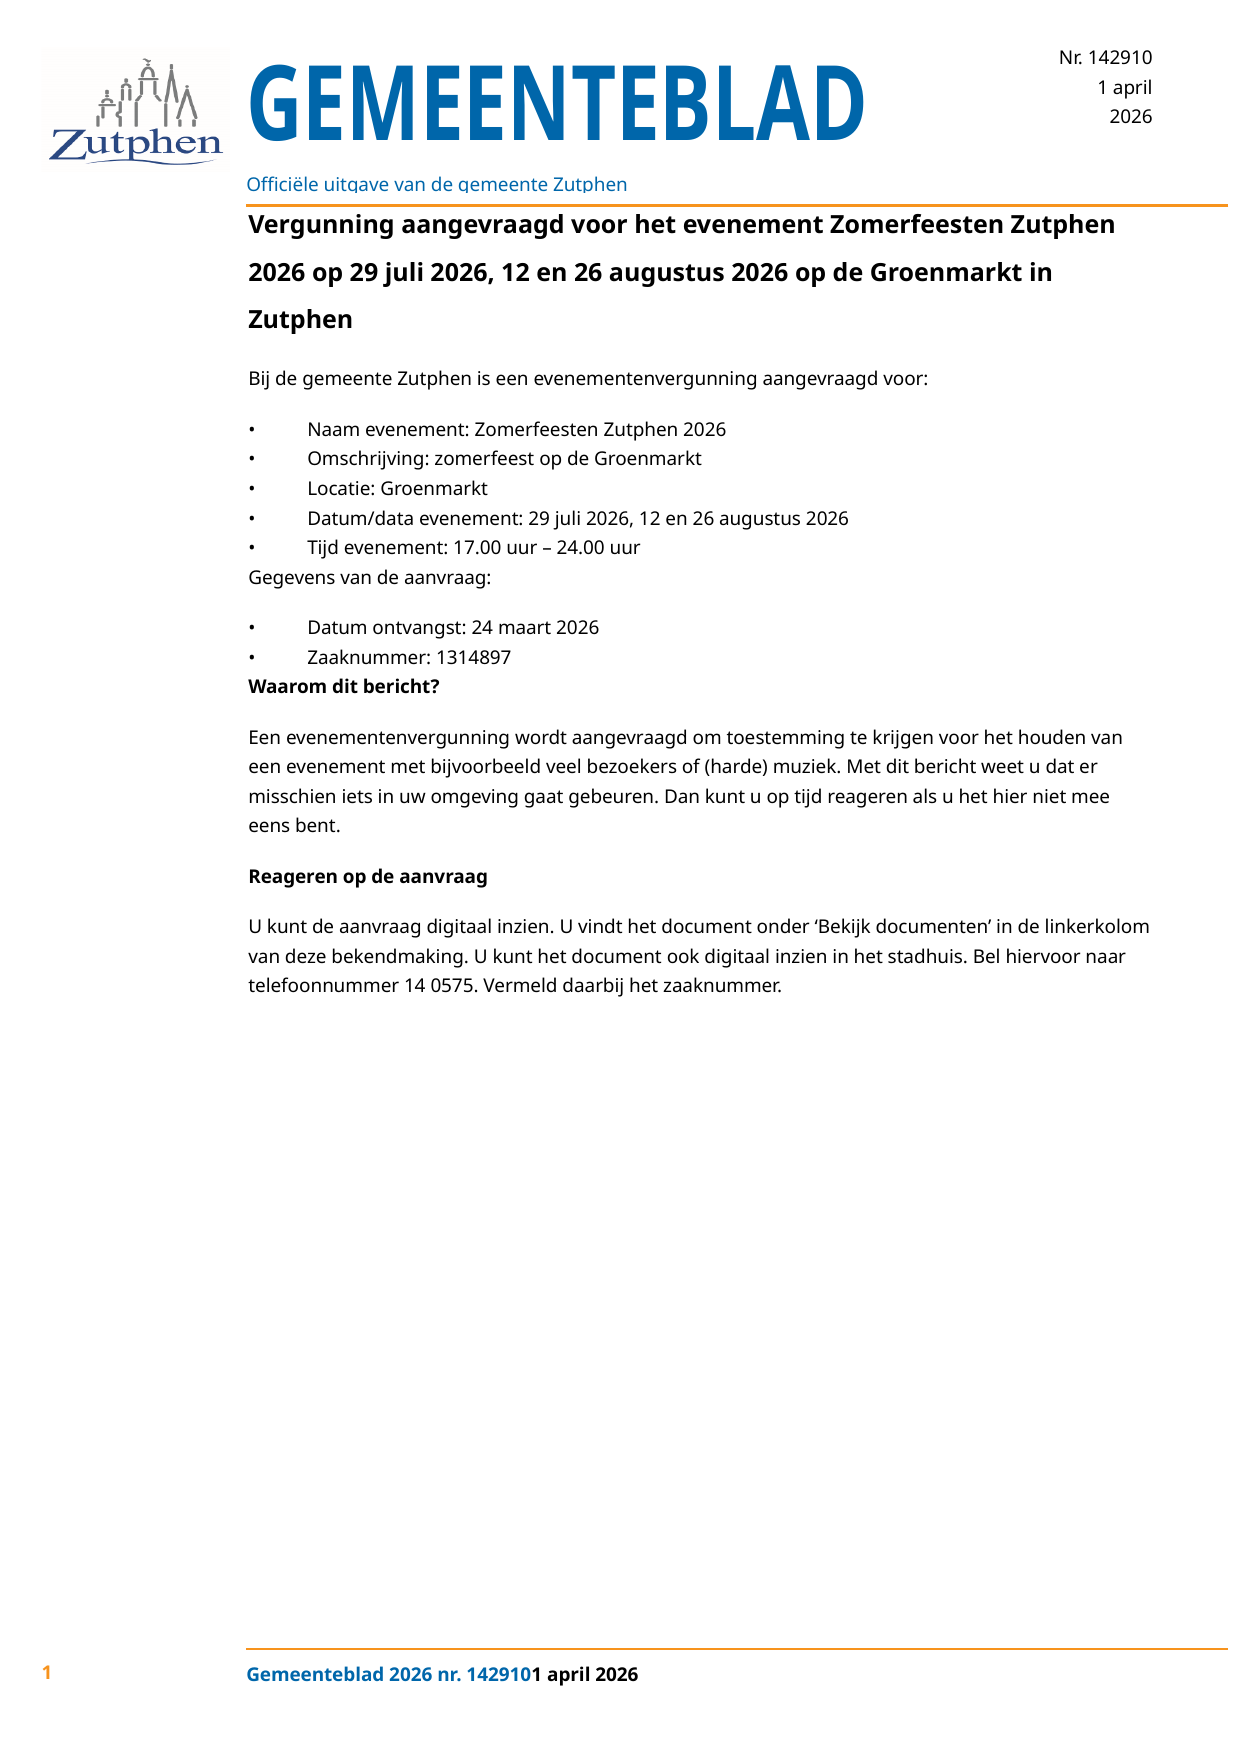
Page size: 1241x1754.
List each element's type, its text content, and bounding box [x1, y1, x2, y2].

list Tijd evenement: 17.00 uur – 24.00 uur [248, 534, 1152, 560]
text Een evenementenvergunning wordt aangevraagd om toestemming te krijgen voor het houden van een evenement met bijvoorbeeld veel bezoekers of (harde) muziek. Met dit bericht weet u dat er misschien iets in uw omgeving gaat gebeuren. Dan kunt u op tijd reageren als u het hier niet mee eens bent. [248, 724, 1152, 838]
list Datum ontvangst: 24 maart 2026 [248, 614, 1152, 640]
text Waarom dit bericht? [248, 673, 1152, 699]
list Naam evenement: Zomerfeesten Zutphen 2026 [248, 416, 1152, 442]
text Vergunning aangevraagd voor het evenement Zomerfeesten Zutphen 2026 op 29 juli 2026, 12 en 26 augustus 2026 op de Groenmarkt in Zutphen [248, 207, 1152, 336]
text Bij de gemeente Zutphen is een evenementenvergunning aangevraagd voor: [248, 366, 1152, 391]
list Locatie: Groenmarkt [248, 475, 1152, 501]
text Gegevens van de aanvraag: [248, 564, 1152, 589]
text U kunt de aanvraag digitaal inzien. U vindt het document onder ‘Bekijk documenten’ in de linkerkolom van deze bekendmaking. U kunt het document ook digitaal inzien in het stadhuis. Bel hiervoor naar telefoonnummer 14 0575. Vermeld daarbij het zaaknummer. [248, 913, 1152, 998]
text Reageren op de aanvraag [248, 863, 1152, 889]
picture [41, 47, 231, 172]
list Omschrijving: zomerfeest op de Groenmarkt [248, 446, 1152, 471]
list Datum/data evenement: 29 juli 2026, 12 en 26 augustus 2026 [248, 505, 1152, 530]
list Zaaknummer: 1314897 [248, 644, 1152, 669]
